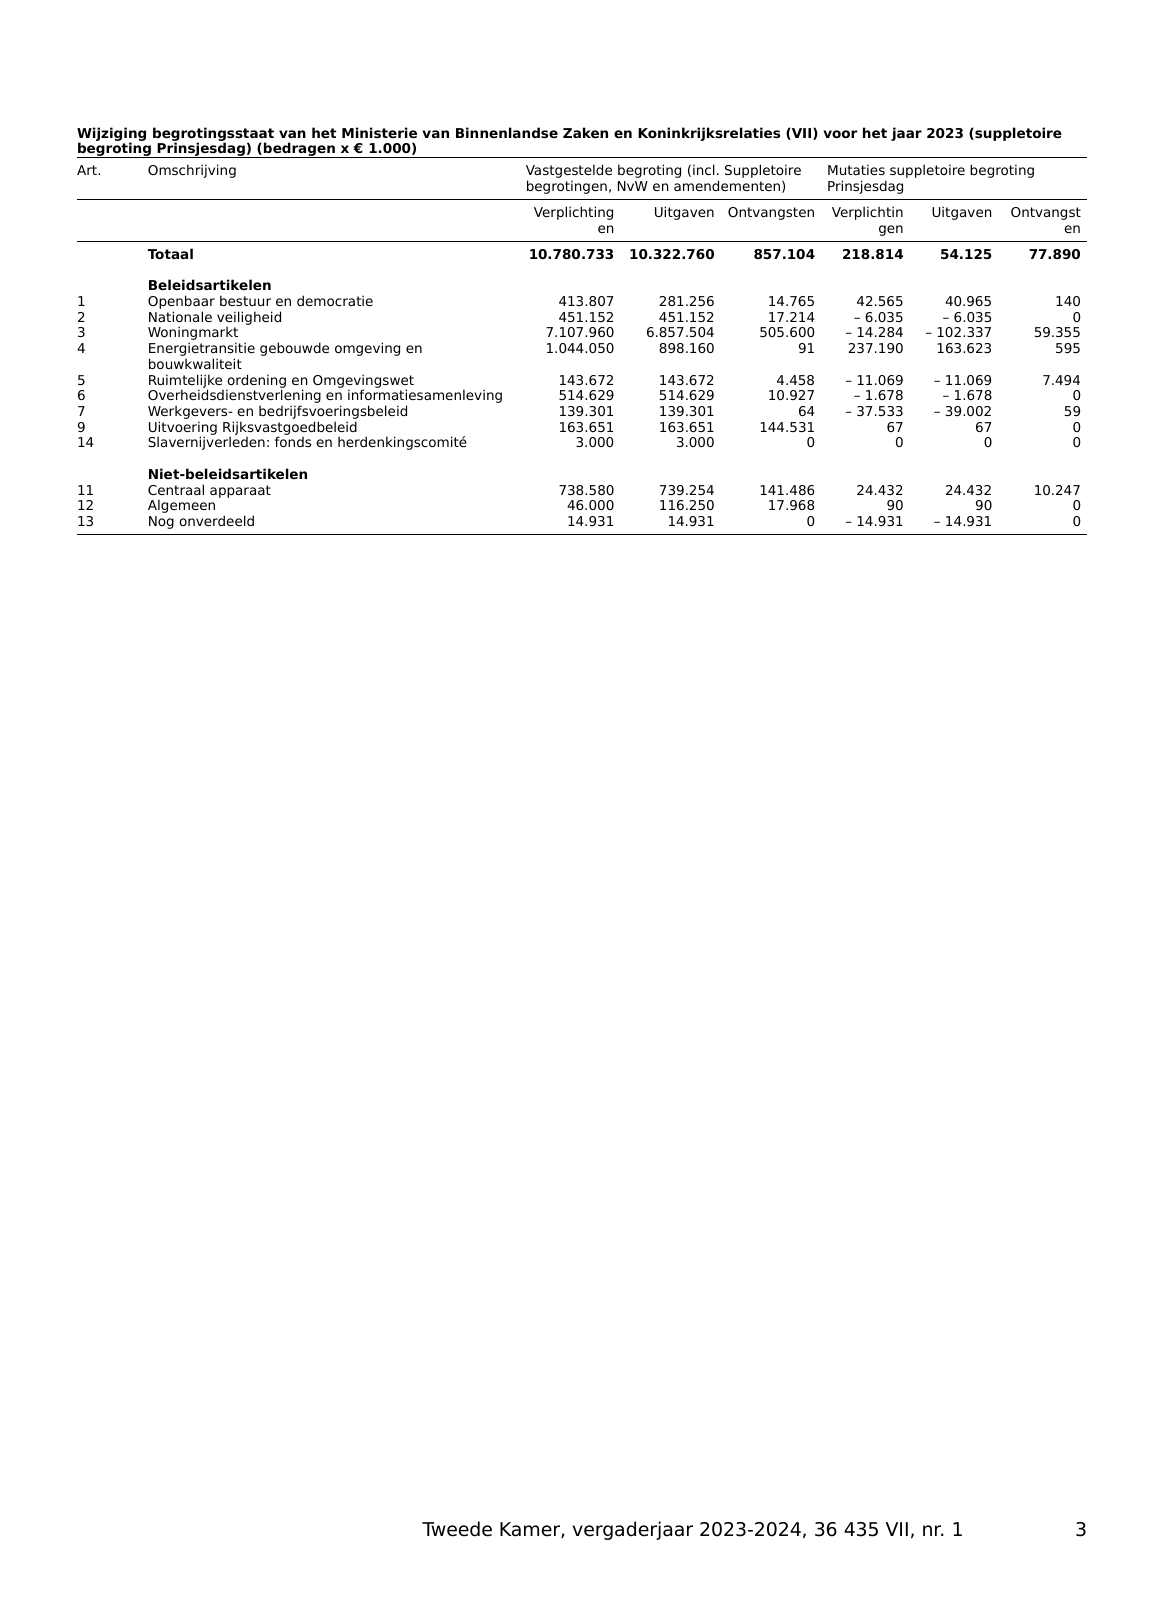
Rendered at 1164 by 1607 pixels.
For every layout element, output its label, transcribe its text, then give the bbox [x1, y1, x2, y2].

table_cell 144.531 [720, 420, 821, 435]
table_cell 143.672 [520, 373, 620, 388]
table_cell [909, 467, 998, 482]
table_cell Verplichtingen [821, 200, 909, 241]
table_cell 42.565 [821, 294, 909, 309]
table_cell – 11.069 [909, 373, 998, 388]
table_cell [821, 467, 909, 482]
table_cell 90 [909, 498, 998, 514]
table_cell 14.931 [520, 514, 620, 534]
table_cell 739.254 [620, 483, 720, 498]
table_cell 451.152 [620, 310, 720, 325]
table_cell 3.000 [520, 435, 620, 451]
table_cell 59 [998, 404, 1087, 419]
table_cell 451.152 [520, 310, 620, 325]
table_cell [821, 262, 909, 278]
table_cell Vastgestelde begroting (incl. Suppletoire begrotingen, NvW en amendementen) [520, 158, 821, 199]
table_cell 0 [998, 498, 1087, 514]
table_cell [909, 262, 998, 278]
table_cell 40.965 [909, 294, 998, 309]
table_cell 59.355 [998, 325, 1087, 341]
table_cell Ontvangsten [998, 200, 1087, 241]
table_cell [77, 262, 142, 278]
table_cell 514.629 [520, 388, 620, 404]
table_cell 1.044.050 [520, 341, 620, 372]
table_cell – 1.678 [909, 388, 998, 404]
table_cell [77, 278, 142, 294]
table_cell 13 [77, 514, 142, 534]
table_cell 6 [77, 388, 142, 404]
table_cell Nationale veiligheid [142, 310, 519, 325]
table_cell 0 [998, 420, 1087, 435]
table_cell [998, 467, 1087, 482]
table_cell 5 [77, 373, 142, 388]
table_cell 163.623 [909, 341, 998, 372]
table_cell Werkgevers- en bedrijfsvoeringsbeleid [142, 404, 519, 419]
table_cell 17.214 [720, 310, 821, 325]
table_cell [720, 451, 821, 467]
table_cell 9 [77, 420, 142, 435]
table_cell Woningmarkt [142, 325, 519, 341]
table_cell 3.000 [620, 435, 720, 451]
table_cell 67 [909, 420, 998, 435]
table_cell Uitgaven [620, 200, 720, 241]
table_cell 237.190 [821, 341, 909, 372]
table_cell 14.765 [720, 294, 821, 309]
table_cell 139.301 [520, 404, 620, 419]
table_cell Niet-beleidsartikelen [142, 467, 519, 482]
table_cell [620, 451, 720, 467]
table_cell 141.486 [720, 483, 821, 498]
table_cell 898.160 [620, 341, 720, 372]
table_cell 90 [821, 498, 909, 514]
table_cell 0 [909, 435, 998, 451]
table_cell Ontvangsten [720, 200, 821, 241]
table_cell – 6.035 [909, 310, 998, 325]
table_cell [998, 278, 1087, 294]
table_cell 4 [77, 341, 142, 372]
table_cell 2 [77, 310, 142, 325]
table_cell [821, 278, 909, 294]
table_cell – 11.069 [821, 373, 909, 388]
table_cell 1 [77, 294, 142, 309]
table_cell 17.968 [720, 498, 821, 514]
table_cell 0 [720, 514, 821, 534]
table_cell [142, 451, 519, 467]
table_cell Energietransitie gebouwde omgeving en bouwkwaliteit [142, 341, 519, 372]
table_cell 11 [77, 483, 142, 498]
table_cell 505.600 [720, 325, 821, 341]
table_cell [620, 467, 720, 482]
table_cell 24.432 [909, 483, 998, 498]
table_cell [520, 262, 620, 278]
table_cell 14.931 [620, 514, 720, 534]
table_cell [520, 451, 620, 467]
table_cell 281.256 [620, 294, 720, 309]
table_cell Mutaties suppletoire begroting Prinsjesdag [821, 158, 1087, 199]
table_cell 91 [720, 341, 821, 372]
table_cell 6.857.504 [620, 325, 720, 341]
table_cell [520, 467, 620, 482]
table_cell 46.000 [520, 498, 620, 514]
table_cell 4.458 [720, 373, 821, 388]
table_cell 0 [821, 435, 909, 451]
table_cell 413.807 [520, 294, 620, 309]
table_cell [720, 467, 821, 482]
table_cell 163.651 [620, 420, 720, 435]
table_cell [142, 262, 519, 278]
table_cell Nog onverdeeld [142, 514, 519, 534]
table_cell [909, 451, 998, 467]
table_cell – 102.337 [909, 325, 998, 341]
table_cell 738.580 [520, 483, 620, 498]
table_cell 67 [821, 420, 909, 435]
table_cell 10.780.733 [520, 242, 620, 262]
table_cell 10.927 [720, 388, 821, 404]
table_cell [998, 262, 1087, 278]
table_cell 24.432 [821, 483, 909, 498]
table_cell – 14.931 [821, 514, 909, 534]
table_cell 64 [720, 404, 821, 419]
table_cell 139.301 [620, 404, 720, 419]
table_cell [720, 278, 821, 294]
table_cell – 1.678 [821, 388, 909, 404]
table_cell – 14.284 [821, 325, 909, 341]
table_cell Verplichtingen [520, 200, 620, 241]
table_cell 140 [998, 294, 1087, 309]
table_cell 77.890 [998, 242, 1087, 262]
table_cell Algemeen [142, 498, 519, 514]
table_cell [909, 278, 998, 294]
table_cell [77, 200, 142, 241]
table_cell [142, 200, 519, 241]
table_cell – 37.533 [821, 404, 909, 419]
table_cell 7.107.960 [520, 325, 620, 341]
table_cell 0 [998, 435, 1087, 451]
table_cell Openbaar bestuur en democratie [142, 294, 519, 309]
table_cell 143.672 [620, 373, 720, 388]
table_cell 857.104 [720, 242, 821, 262]
table_cell Slavernijverleden: fonds en herdenkingscomité [142, 435, 519, 451]
table_cell [720, 262, 821, 278]
table_cell 0 [998, 514, 1087, 534]
table_cell 163.651 [520, 420, 620, 435]
table_cell 116.250 [620, 498, 720, 514]
table_cell [77, 451, 142, 467]
table_cell Totaal [142, 242, 519, 262]
table_cell 12 [77, 498, 142, 514]
table_cell Uitgaven [909, 200, 998, 241]
table_cell 595 [998, 341, 1087, 372]
table_cell Uitvoering Rijksvastgoedbeleid [142, 420, 519, 435]
table_cell Ruimtelijke ordening en Omgevingswet [142, 373, 519, 388]
table_cell [77, 242, 142, 262]
table_cell Overheidsdienstverlening en informatiesamenleving [142, 388, 519, 404]
table_cell [77, 467, 142, 482]
table_cell – 14.931 [909, 514, 998, 534]
table_cell 0 [998, 310, 1087, 325]
table_cell [620, 278, 720, 294]
table_cell [520, 278, 620, 294]
table_cell 7.494 [998, 373, 1087, 388]
table_cell 0 [720, 435, 821, 451]
table_cell – 39.002 [909, 404, 998, 419]
table_cell 54.125 [909, 242, 998, 262]
table_cell [998, 451, 1087, 467]
table_header Wijziging begrotingsstaat van het Ministerie van Binnenlandse Zaken en Koninkrijksrelaties (VII) voor het jaar 2023 (suppletoire begroting Prinsjesdag) (bedragen x € 1.000) [77, 126, 1087, 157]
table_cell [620, 262, 720, 278]
table_cell 10.322.760 [620, 242, 720, 262]
table_cell Beleidsartikelen [142, 278, 519, 294]
table_cell Centraal apparaat [142, 483, 519, 498]
table_cell Art. [77, 158, 142, 199]
table_cell [821, 451, 909, 467]
table_cell 514.629 [620, 388, 720, 404]
table_cell 10.247 [998, 483, 1087, 498]
table_cell 218.814 [821, 242, 909, 262]
table_cell 7 [77, 404, 142, 419]
table_cell – 6.035 [821, 310, 909, 325]
table_cell 0 [998, 388, 1087, 404]
table_cell 3 [77, 325, 142, 341]
table_cell 14 [77, 435, 142, 451]
table_cell Omschrijving [142, 158, 519, 199]
